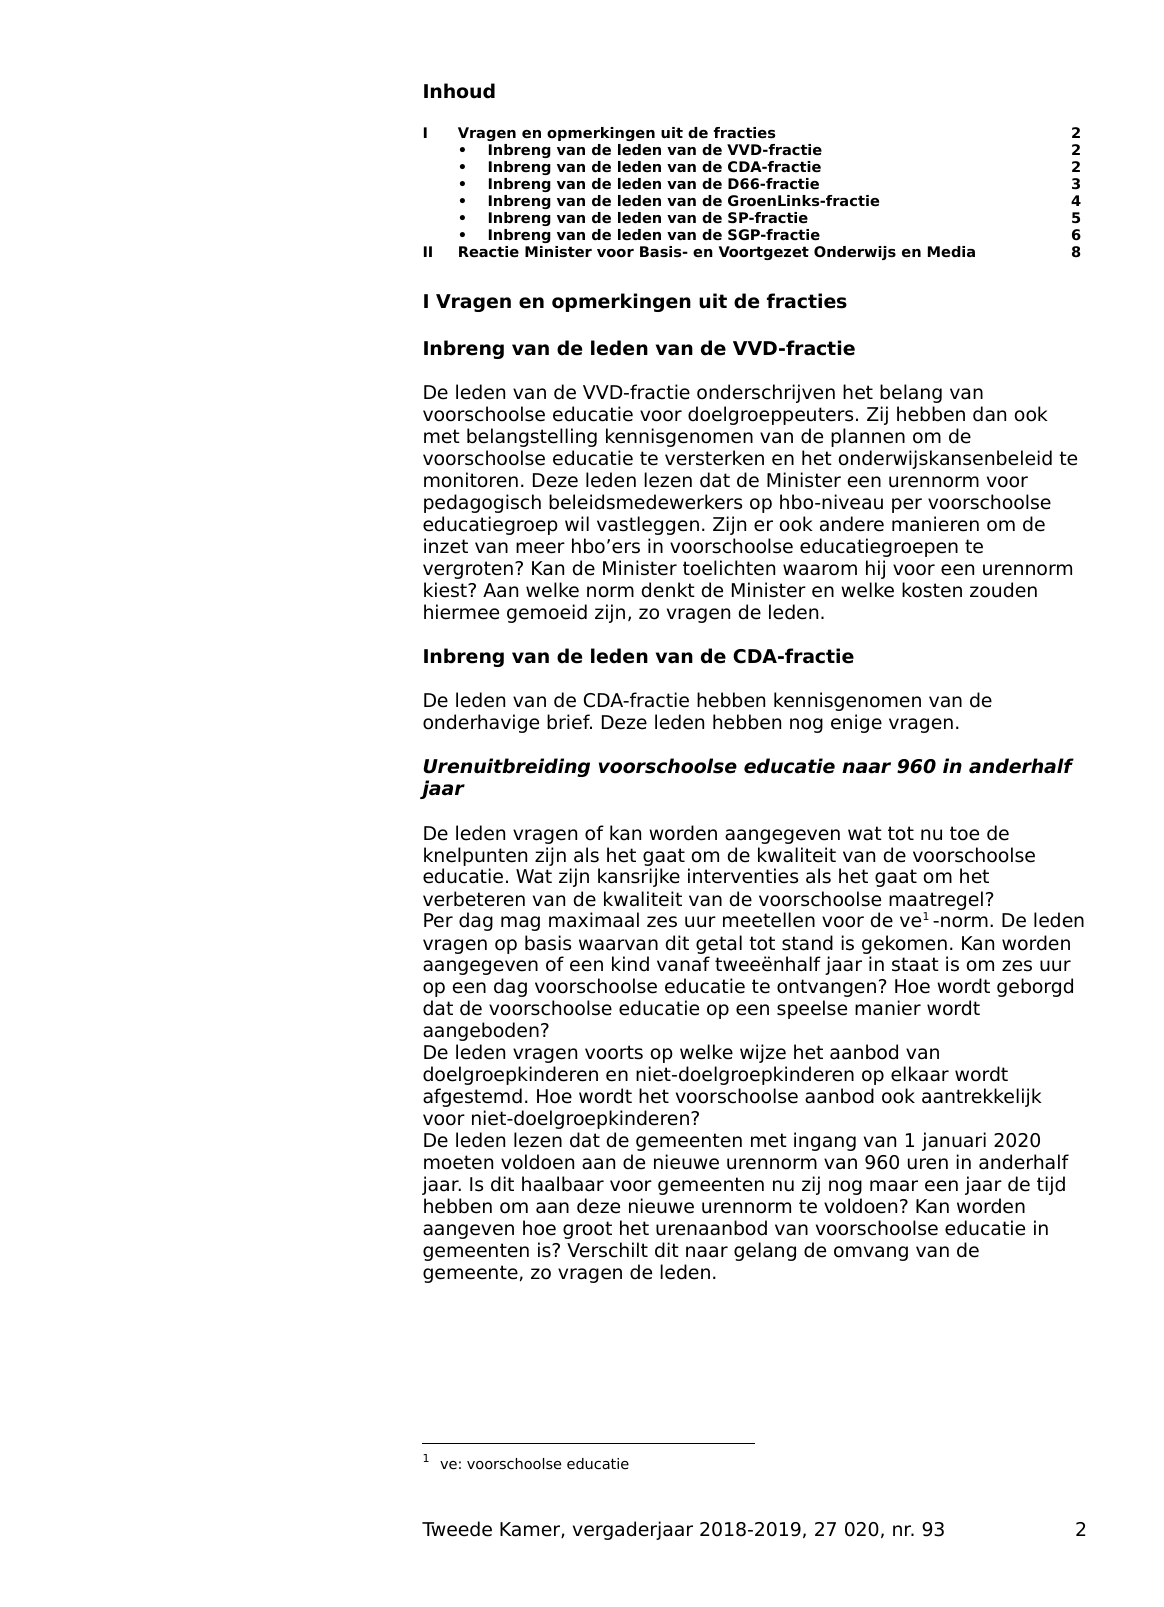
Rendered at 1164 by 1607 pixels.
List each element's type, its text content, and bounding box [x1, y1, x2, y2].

text De leden vragen voorts op welke wijze het aanbod van doelgroepkinderen en niet-doelgroepkinderen op elkaar wordt afgestemd. Hoe wordt het voorschoolse aanbod ook aantrekkelijk voor niet-doelgroepkinderen? [422, 1042, 1087, 1130]
table_cell II [422, 244, 452, 261]
table_cell • [452, 142, 481, 159]
text De leden lezen dat de gemeenten met ingang van 1 januari 2020 moeten voldoen aan de nieuwe urennorm van 960 uren in anderhalf jaar. Is dit haalbaar voor gemeenten nu zij nog maar een jaar de tijd hebben om aan deze nieuwe urennorm te voldoen? Kan worden aangeven hoe groot het urenaanbod van voorschoolse educatie in gemeenten is? Verschilt dit naar gelang de omvang van de gemeente, zo vragen de leden. [422, 1130, 1087, 1284]
table_cell [422, 193, 452, 210]
text ve: voorschoolse educatie [422, 1452, 1087, 1474]
table_cell [422, 159, 452, 176]
text De leden van de VVD-fractie onderschrijven het belang van voorschoolse educatie voor doelgroeppeuters. Zij hebben dan ook met belangstelling kennisgenomen van de plannen om de voorschoolse educatie te versterken en het onderwijskansenbeleid te monitoren. Deze leden lezen dat de Minister een urennorm voor pedagogisch beleidsmedewerkers op hbo-niveau per voorschoolse educatiegroep wil vastleggen. Zijn er ook andere manieren om de inzet van meer hbo’ers in voorschoolse educatiegroepen te vergroten? Kan de Minister toelichten waarom hij voor een urennorm kiest? Aan welke norm denkt de Minister en welke kosten zouden hiermee gemoeid zijn, zo vragen de leden. [422, 382, 1087, 624]
table_cell • [452, 210, 481, 227]
text Per dag mag maximaal zes uur meetellen voor de ve-norm. De leden vragen op basis waarvan dit getal tot stand is gekomen. Kan worden aangegeven of een kind vanaf tweeënhalf jaar in staat is om zes uur op een dag voorschoolse educatie te ontvangen? Hoe wordt geborgd dat de voorschoolse educatie op een speelse manier wordt aangeboden? [422, 910, 1087, 1042]
text De leden van de CDA-fractie hebben kennisgenomen van de onderhavige brief. Deze leden hebben nog enige vragen. [422, 690, 1087, 734]
table_header I [422, 125, 452, 142]
table_cell 4 [1013, 193, 1087, 210]
subtitle Inbreng van de leden van de VVD-fractie [422, 338, 1087, 360]
table_cell [422, 227, 452, 244]
table_cell [422, 210, 452, 227]
table_cell 2 [1013, 142, 1087, 159]
table_cell Inbreng van de leden van de SP-fractie [481, 210, 1013, 227]
table_cell Reactie Minister voor Basis- en Voortgezet Onderwijs en Media [452, 244, 1013, 261]
table_cell 5 [1013, 210, 1087, 227]
table_cell • [452, 227, 481, 244]
table_cell Inbreng van de leden van de SGP-fractie [481, 227, 1013, 244]
table_cell • [452, 159, 481, 176]
table_header 2 [1013, 125, 1087, 142]
table_cell • [452, 193, 481, 210]
table_cell Inbreng van de leden van de CDA-fractie [481, 159, 1013, 176]
subtitle I Vragen en opmerkingen uit de fracties [422, 291, 1087, 313]
subtitle Urenuitbreiding voorschoolse educatie naar 960 in anderhalf jaar [422, 756, 1087, 800]
subtitle Inbreng van de leden van de CDA-fractie [422, 646, 1087, 668]
table_cell 3 [1013, 176, 1087, 193]
table_cell 8 [1013, 244, 1087, 261]
table_cell 6 [1013, 227, 1087, 244]
subtitle Inhoud [422, 81, 1087, 103]
table_cell • [452, 176, 481, 193]
table_cell Inbreng van de leden van de D66-fractie [481, 176, 1013, 193]
table_cell [422, 176, 452, 193]
table_cell [422, 142, 452, 159]
text De leden vragen of kan worden aangegeven wat tot nu toe de knelpunten zijn als het gaat om de kwaliteit van de voorschoolse educatie. Wat zijn kansrijke interventies als het gaat om het verbeteren van de kwaliteit van de voorschoolse maatregel? [422, 822, 1087, 910]
table_cell 2 [1013, 159, 1087, 176]
table_cell Inbreng van de leden van de GroenLinks-fractie [481, 193, 1013, 210]
table_header Vragen en opmerkingen uit de fracties [452, 125, 1013, 142]
table_cell Inbreng van de leden van de VVD-fractie [481, 142, 1013, 159]
